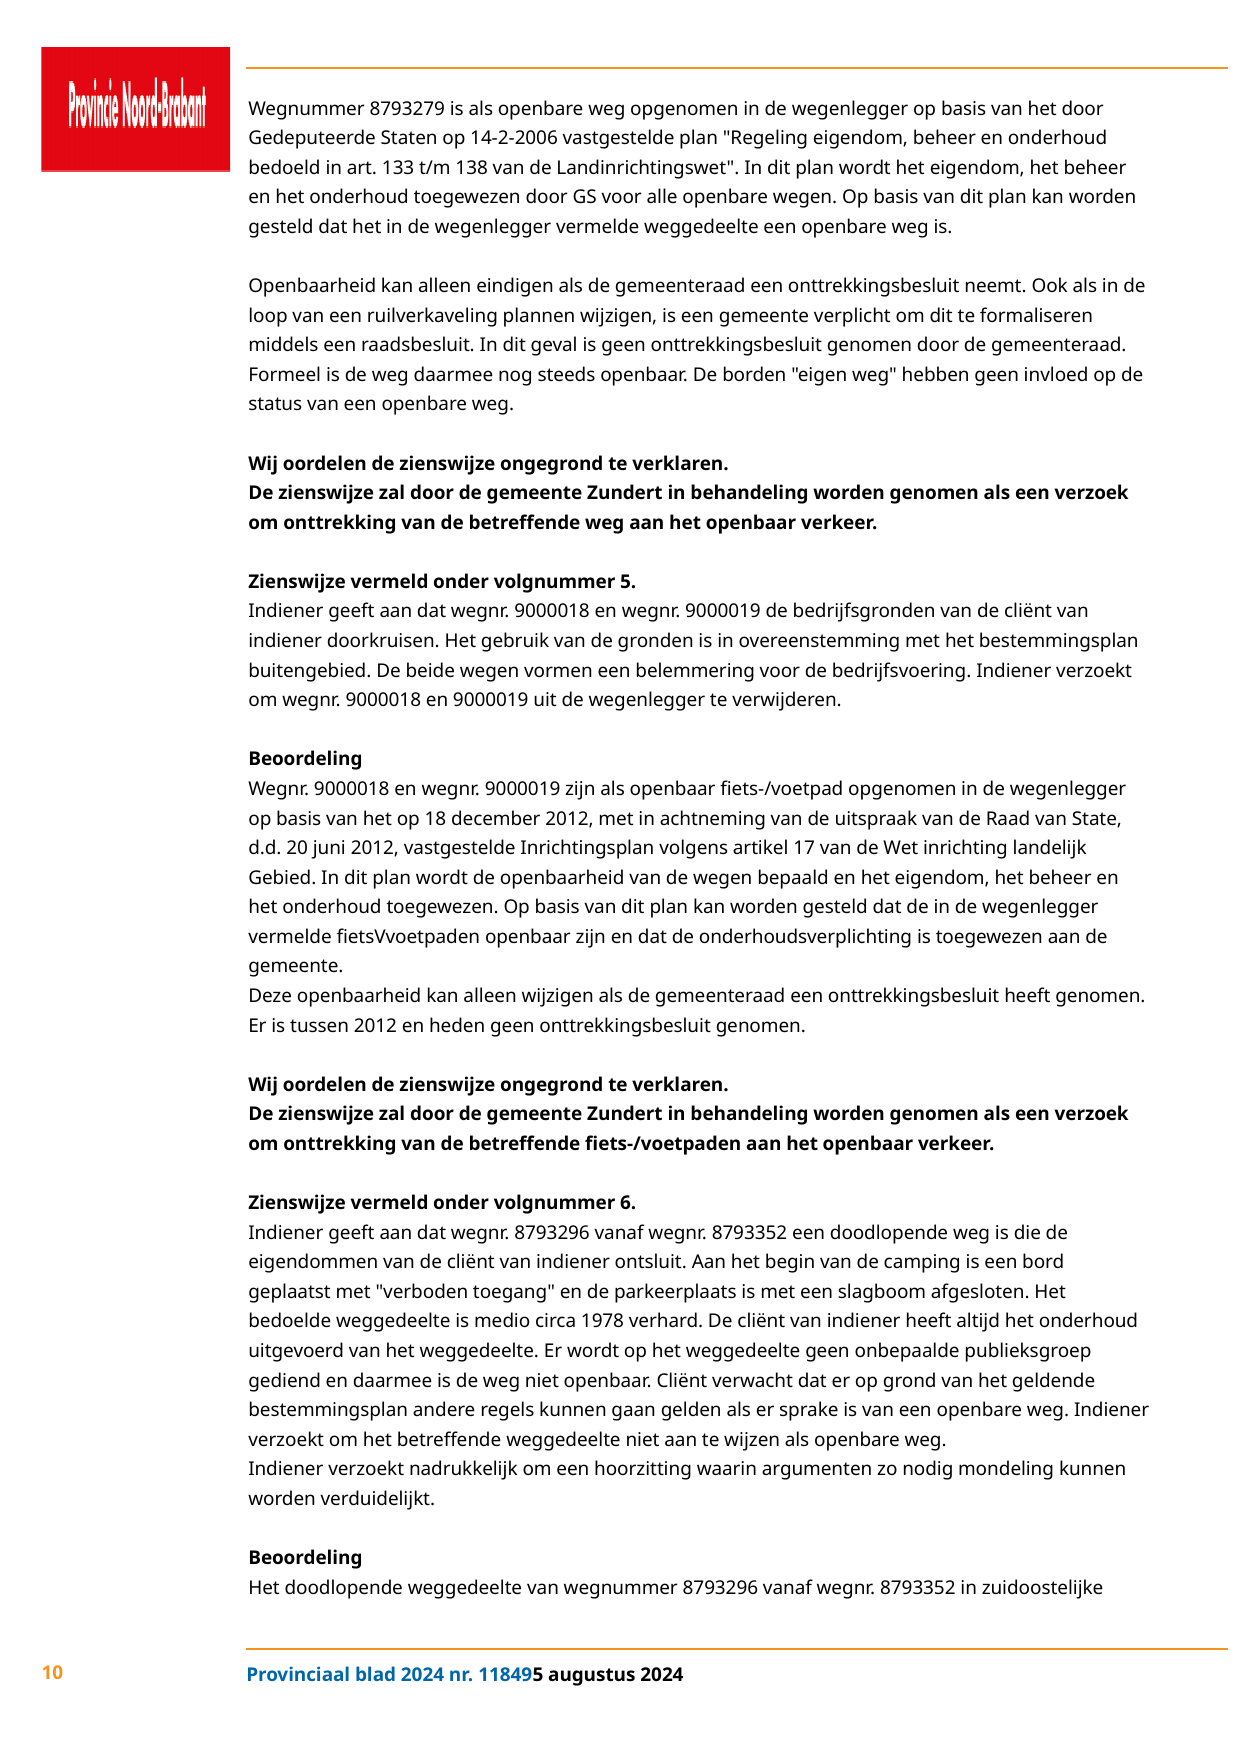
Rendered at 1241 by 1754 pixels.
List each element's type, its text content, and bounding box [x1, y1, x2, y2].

text Er is tussen 2012 en heden geen onttrekkingsbesluit genomen. [248, 1012, 1152, 1038]
text De zienswijze zal door de gemeente Zundert in behandeling worden genomen als een verzoek om onttrekking van de betreffende weg aan het openbaar verkeer. [248, 479, 1152, 535]
text Wegnr. 9000018 en wegnr. 9000019 zijn als openbaar fiets-/voetpad opgenomen in de wegenlegger op basis van het op 18 december 2012, met in achtneming van de uitspraak van de Raad van State, d.d. 20 juni 2012, vastgestelde Inrichtingsplan volgens artikel 17 van de Wet inrichting landelijk Gebied. In dit plan wordt de openbaarheid van de wegen bepaald en het eigendom, het beheer en het onderhoud toegewezen. Op basis van dit plan kan worden gesteld dat de in de wegenlegger vermelde fietsVvoetpaden openbaar zijn en dat de onderhoudsverplichting is toegewezen aan de gemeente. [248, 775, 1152, 978]
text Openbaarheid kan alleen eindigen als de gemeenteraad een onttrekkingsbesluit neemt. Ook als in de loop van een ruilverkaveling plannen wijzigen, is een gemeente verplicht om dit te formaliseren middels een raadsbesluit. In dit geval is geen onttrekkingsbesluit genomen door de gemeenteraad. [248, 272, 1152, 357]
text Wij oordelen de zienswijze ongegrond te verklaren. [248, 1071, 1152, 1097]
text Indiener geeft aan dat wegnr. 9000018 en wegnr. 9000019 de bedrijfsgronden van de cliënt van indiener doorkruisen. Het gebruik van de gronden is in overeenstemming met het bestemmingsplan buitengebied. De beide wegen vormen een belemmering voor de bedrijfsvoering. Indiener verzoekt om wegnr. 9000018 en 9000019 uit de wegenlegger te verwijderen. [248, 598, 1152, 712]
text Zienswijze vermeld onder volgnummer 6. [248, 1189, 1152, 1215]
text Indiener geeft aan dat wegnr. 8793296 vanaf wegnr. 8793352 een doodlopende weg is die de eigendommen van de cliënt van indiener ontsluit. Aan het begin van de camping is een bord geplaatst met "verboden toegang" en de parkeerplaats is met een slagboom afgesloten. Het bedoelde weggedeelte is medio circa 1978 verhard. De cliënt van indiener heeft altijd het onderhoud uitgevoerd van het weggedeelte. Er wordt op het weggedeelte geen onbepaalde publieksgroep gediend en daarmee is de weg niet openbaar. Cliënt verwacht dat er op grond van het geldende bestemmingsplan andere regels kunnen gaan gelden als er sprake is van een openbare weg. Indiener verzoekt om het betreffende weggedeelte niet aan te wijzen als openbare weg. [248, 1219, 1152, 1452]
text Wegnummer 8793279 is als openbare weg opgenomen in de wegenlegger op basis van het door Gedeputeerde Staten op 14-2-2006 vastgestelde plan "Regeling eigendom, beheer en onderhoud bedoeld in art. 133 t/m 138 van de Landinrichtingswet". In dit plan wordt het eigendom, het beheer en het onderhoud toegewezen door GS voor alle openbare wegen. Op basis van dit plan kan worden gesteld dat het in de wegenlegger vermelde weggedeelte een openbare weg is. [248, 95, 1152, 239]
picture [41, 47, 231, 172]
text Beoordeling [248, 1544, 1152, 1570]
text Het doodlopende weggedeelte van wegnummer 8793296 vanaf wegnr. 8793352 in zuidoostelijke [248, 1574, 1152, 1600]
text Wij oordelen de zienswijze ongegrond te verklaren. [248, 450, 1152, 476]
text Indiener verzoekt nadrukkelijk om een hoorzitting waarin argumenten zo nodig mondeling kunnen worden verduidelijkt. [248, 1456, 1152, 1511]
text Formeel is de weg daarmee nog steeds openbaar. De borden "eigen weg" hebben geen invloed op de status van een openbare weg. [248, 361, 1152, 416]
text Beoordeling [248, 746, 1152, 771]
text Zienswijze vermeld onder volgnummer 5. [248, 568, 1152, 594]
text Deze openbaarheid kan alleen wijzigen als de gemeenteraad een onttrekkingsbesluit heeft genomen. [248, 982, 1152, 1008]
text De zienswijze zal door de gemeente Zundert in behandeling worden genomen als een verzoek om onttrekking van de betreffende fiets-/voetpaden aan het openbaar verkeer. [248, 1101, 1152, 1156]
